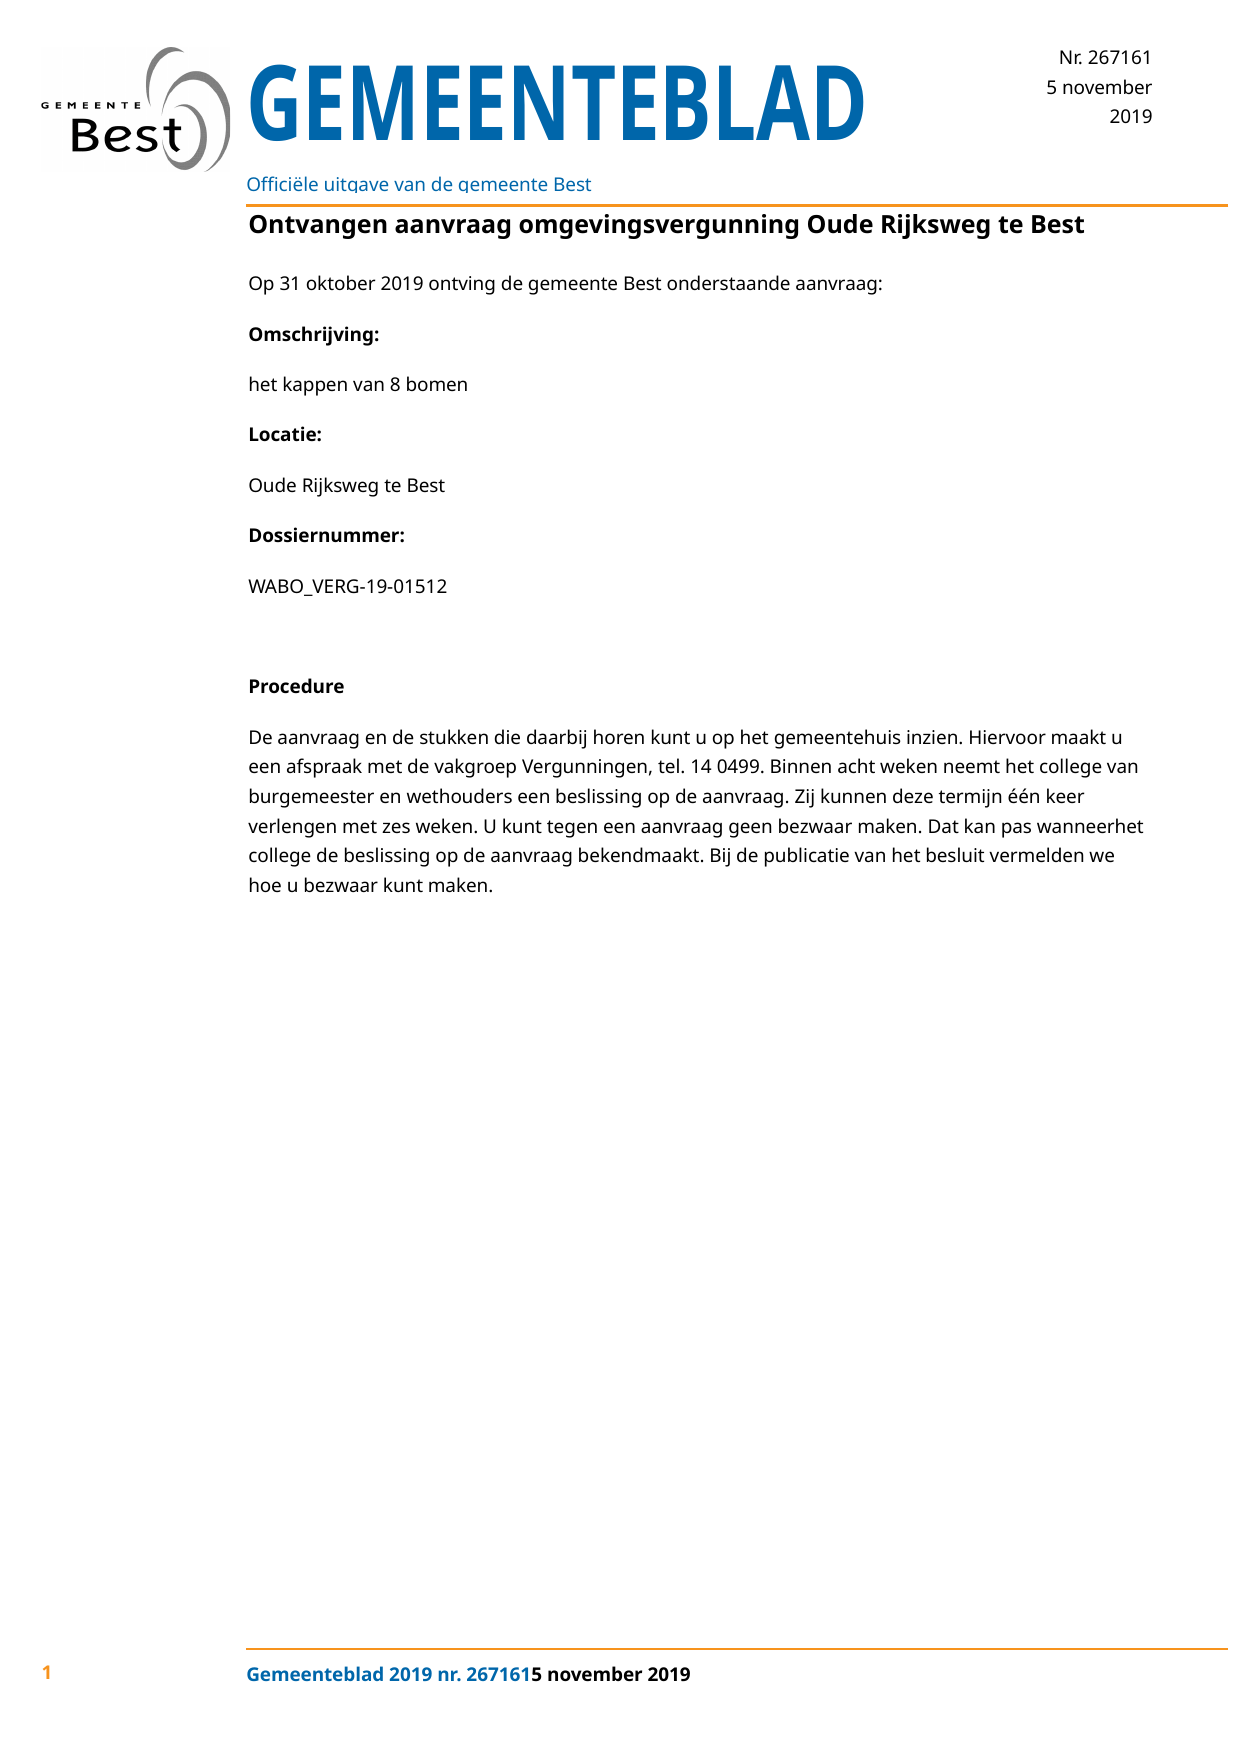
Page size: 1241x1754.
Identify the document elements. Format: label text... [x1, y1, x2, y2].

text Dossiernummer: [248, 522, 1152, 548]
text Op 31 oktober 2019 ontving de gemeente Best onderstaande aanvraag: [248, 270, 1152, 296]
text WABO_VERG-19-01512 [248, 573, 1152, 598]
text Locatie: [248, 422, 1152, 447]
picture [41, 47, 231, 172]
text Oude Rijksweg te Best [248, 472, 1152, 498]
text het kappen van 8 bomen [248, 371, 1152, 397]
text De aanvraag en de stukken die daarbij horen kunt u op het gemeentehuis inzien. Hiervoor maakt u een afspraak met de vakgroep Vergunningen, tel. 14 0499. Binnen acht weken neemt het college van burgemeester en wethouders een beslissing op de aanvraag. Zij kunnen deze termijn één keer verlengen met zes weken. U kunt tegen een aanvraag geen bezwaar maken. Dat kan pas wanneerhet college de beslissing op de aanvraag bekendmaakt. Bij de publicatie van het besluit vermelden we hoe u bezwaar kunt maken. [248, 724, 1152, 898]
text Procedure [248, 674, 1152, 699]
text Ontvangen aanvraag omgevingsvergunning Oude Rijksweg te Best [248, 207, 1152, 241]
text Omschrijving: [248, 321, 1152, 346]
